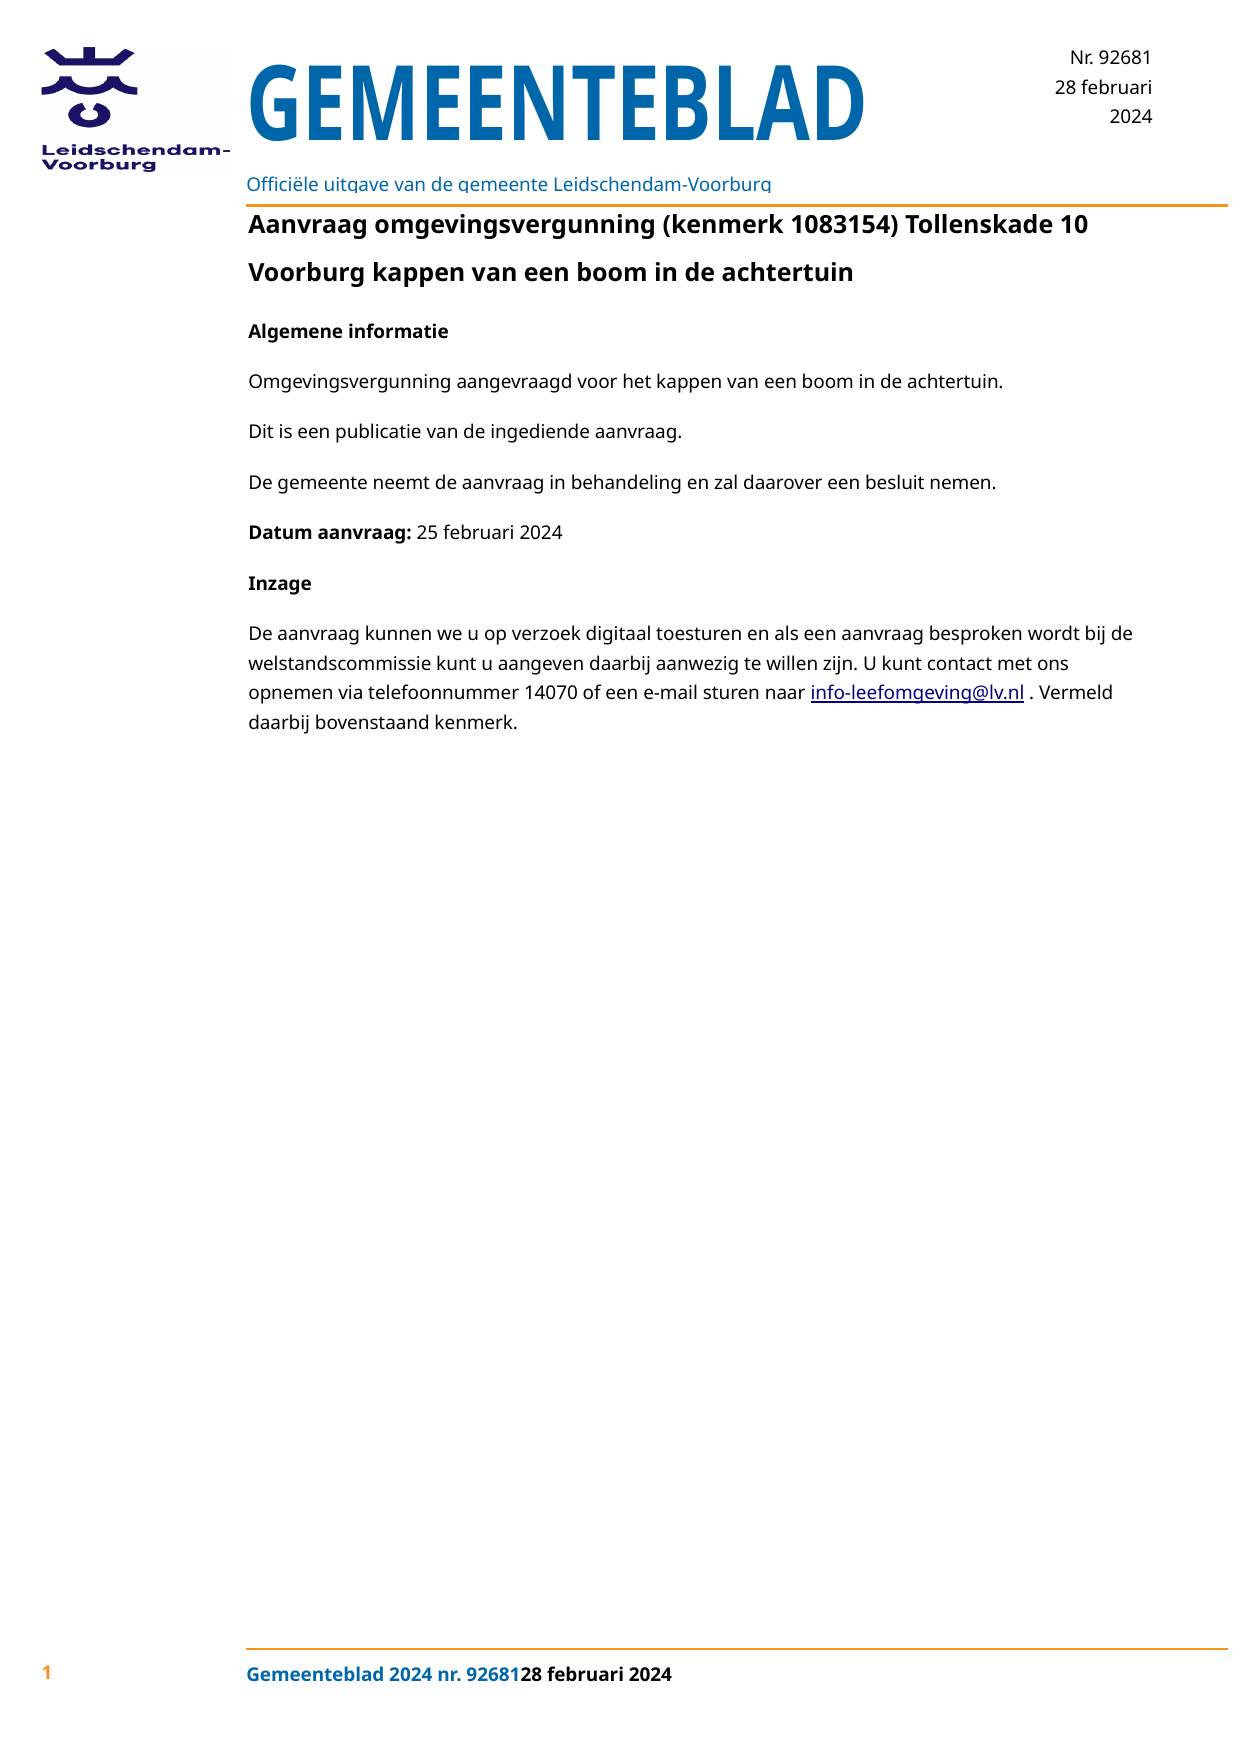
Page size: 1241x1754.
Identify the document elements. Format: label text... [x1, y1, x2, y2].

text Algemene informatie [248, 318, 1152, 344]
text Inzage [248, 570, 1152, 596]
text Datum aanvraag: 25 februari 2024 [248, 519, 1152, 545]
text De aanvraag kunnen we u op verzoek digitaal toesturen en als een aanvraag besproken wordt bij de welstandscommissie kunt u aangeven daarbij aanwezig te willen zijn. U kunt contact met ons opnemen via telefoonnummer 14070 of een e-mail sturen naar info-leefomgeving@lv.nl . Vermeld daarbij bovenstaand kenmerk. [248, 620, 1152, 735]
text Omgevingsvergunning aangevraagd voor het kappen van een boom in de achtertuin. [248, 368, 1152, 394]
text Aanvraag omgevingsvergunning (kenmerk 1083154) Tollenskade 10 Voorburg kappen van een boom in de achtertuin [248, 207, 1152, 288]
text Dit is een publicatie van de ingediende aanvraag. [248, 419, 1152, 444]
text De gemeente neemt de aanvraag in behandeling en zal daarover een besluit nemen. [248, 469, 1152, 495]
picture [41, 47, 231, 172]
